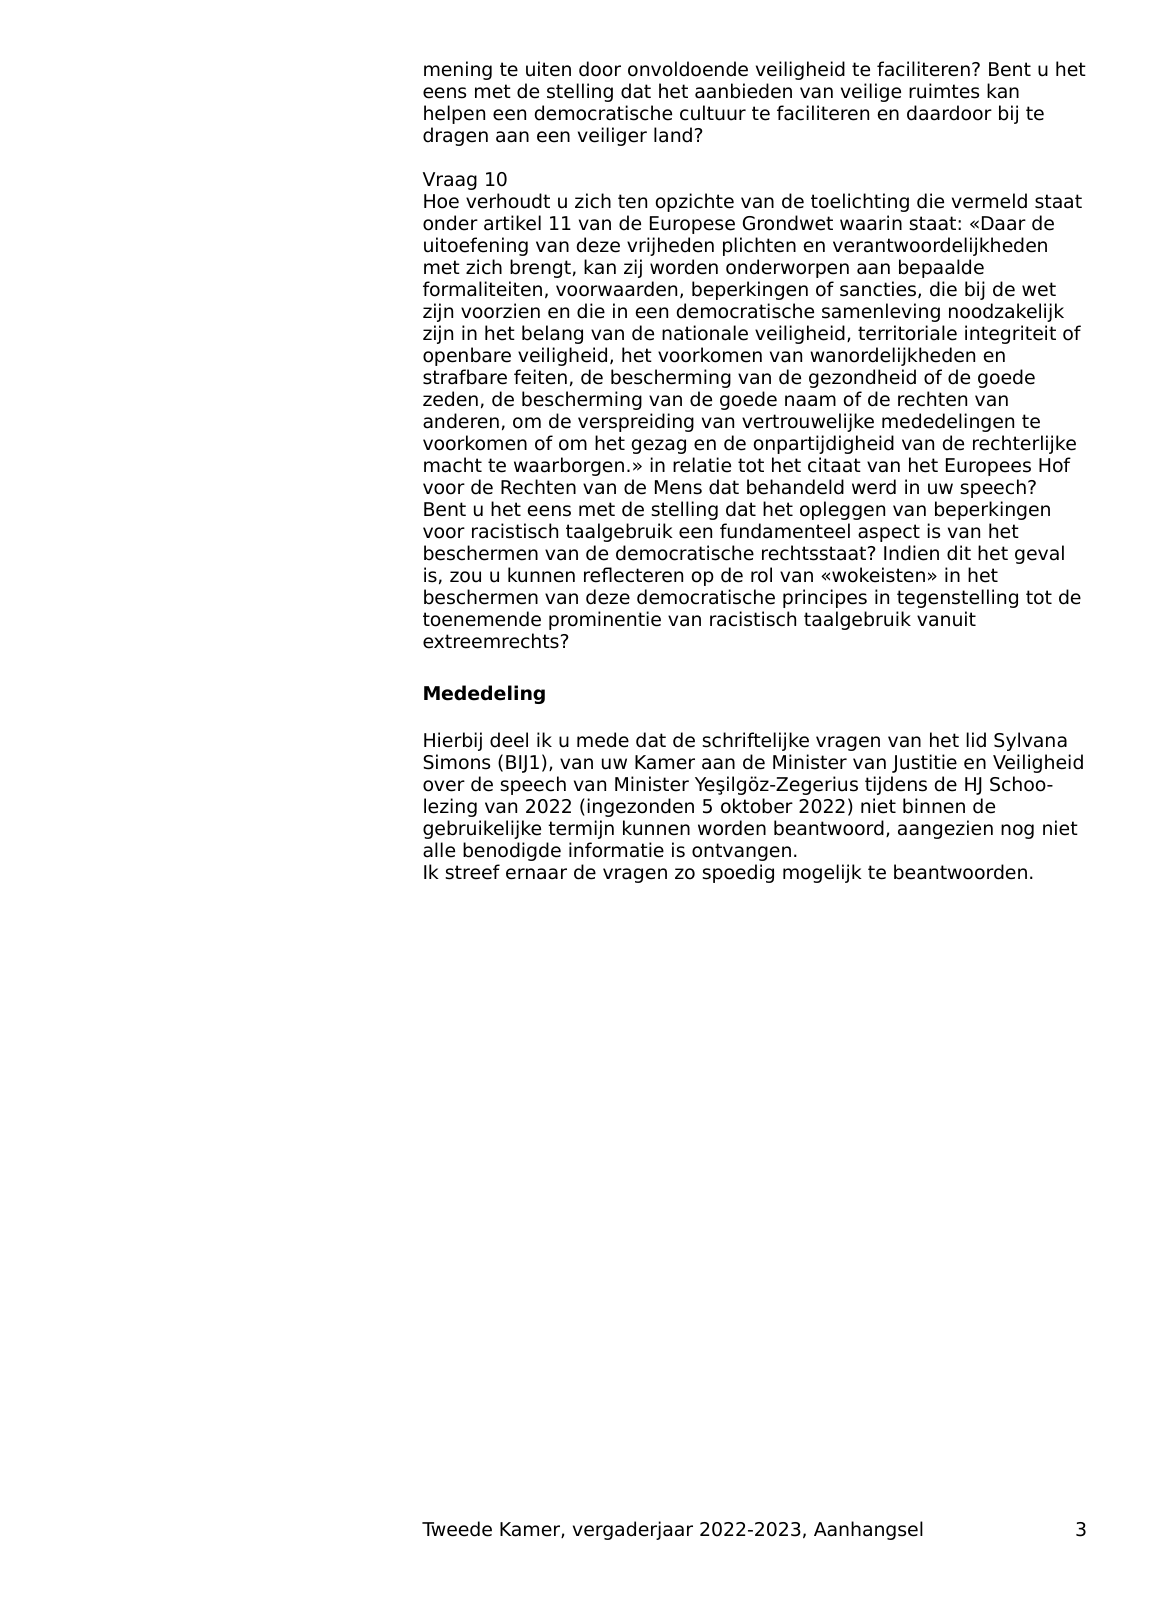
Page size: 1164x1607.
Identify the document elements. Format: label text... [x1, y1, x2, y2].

text Hoe verhoudt u zich ten opzichte van de toelichting die vermeld staat onder artikel 11 van de Europese Grondwet waarin staat: «Daar de uitoefening van deze vrijheden plichten en verantwoordelijkheden met zich brengt, kan zij worden onderworpen aan bepaalde formaliteiten, voorwaarden, beperkingen of sancties, die bij de wet zijn voorzien en die in een democratische samenleving noodzakelijk zijn in het belang van de nationale veiligheid, territoriale integriteit of openbare veiligheid, het voorkomen van wanordelijkheden en strafbare feiten, de bescherming van de gezondheid of de goede zeden, de bescherming van de goede naam of de rechten van anderen, om de verspreiding van vertrouwelijke mededelingen te voorkomen of om het gezag en de onpartijdigheid van de rechterlijke macht te waarborgen.» in relatie tot het citaat van het Europees Hof voor de Rechten van de Mens dat behandeld werd in uw speech? Bent u het eens met de stelling dat het opleggen van beperkingen voor racistisch taalgebruik een fundamenteel aspect is van het beschermen van de democratische rechtsstaat? Indien dit het geval is, zou u kunnen reflecteren op de rol van «wokeisten» in het beschermen van deze democratische principes in tegenstelling tot de toenemende prominentie van racistisch taalgebruik vanuit extreemrechts? [422, 191, 1087, 653]
text Hierbij deel ik u mede dat de schriftelijke vragen van het lid Sylvana Simons (BIJ1), van uw Kamer aan de Minister van Justitie en Veiligheid over de speech van Minister Yeşilgöz-Zegerius tijdens de HJ Schoo-lezing van 2022 (ingezonden 5 oktober 2022) niet binnen de gebruikelijke termijn kunnen worden beantwoord, aangezien nog niet alle benodigde informatie is ontvangen. [422, 730, 1087, 862]
text mening te uiten door onvoldoende veiligheid te faciliteren? Bent u het eens met de stelling dat het aanbieden van veilige ruimtes kan helpen een democratische cultuur te faciliteren en daardoor bij te dragen aan een veiliger land? [422, 59, 1087, 147]
subtitle Mededeling [422, 683, 1087, 705]
text Ik streef ernaar de vragen zo spoedig mogelijk te beantwoorden. [422, 862, 1087, 883]
text Vraag 10 [422, 169, 1087, 191]
